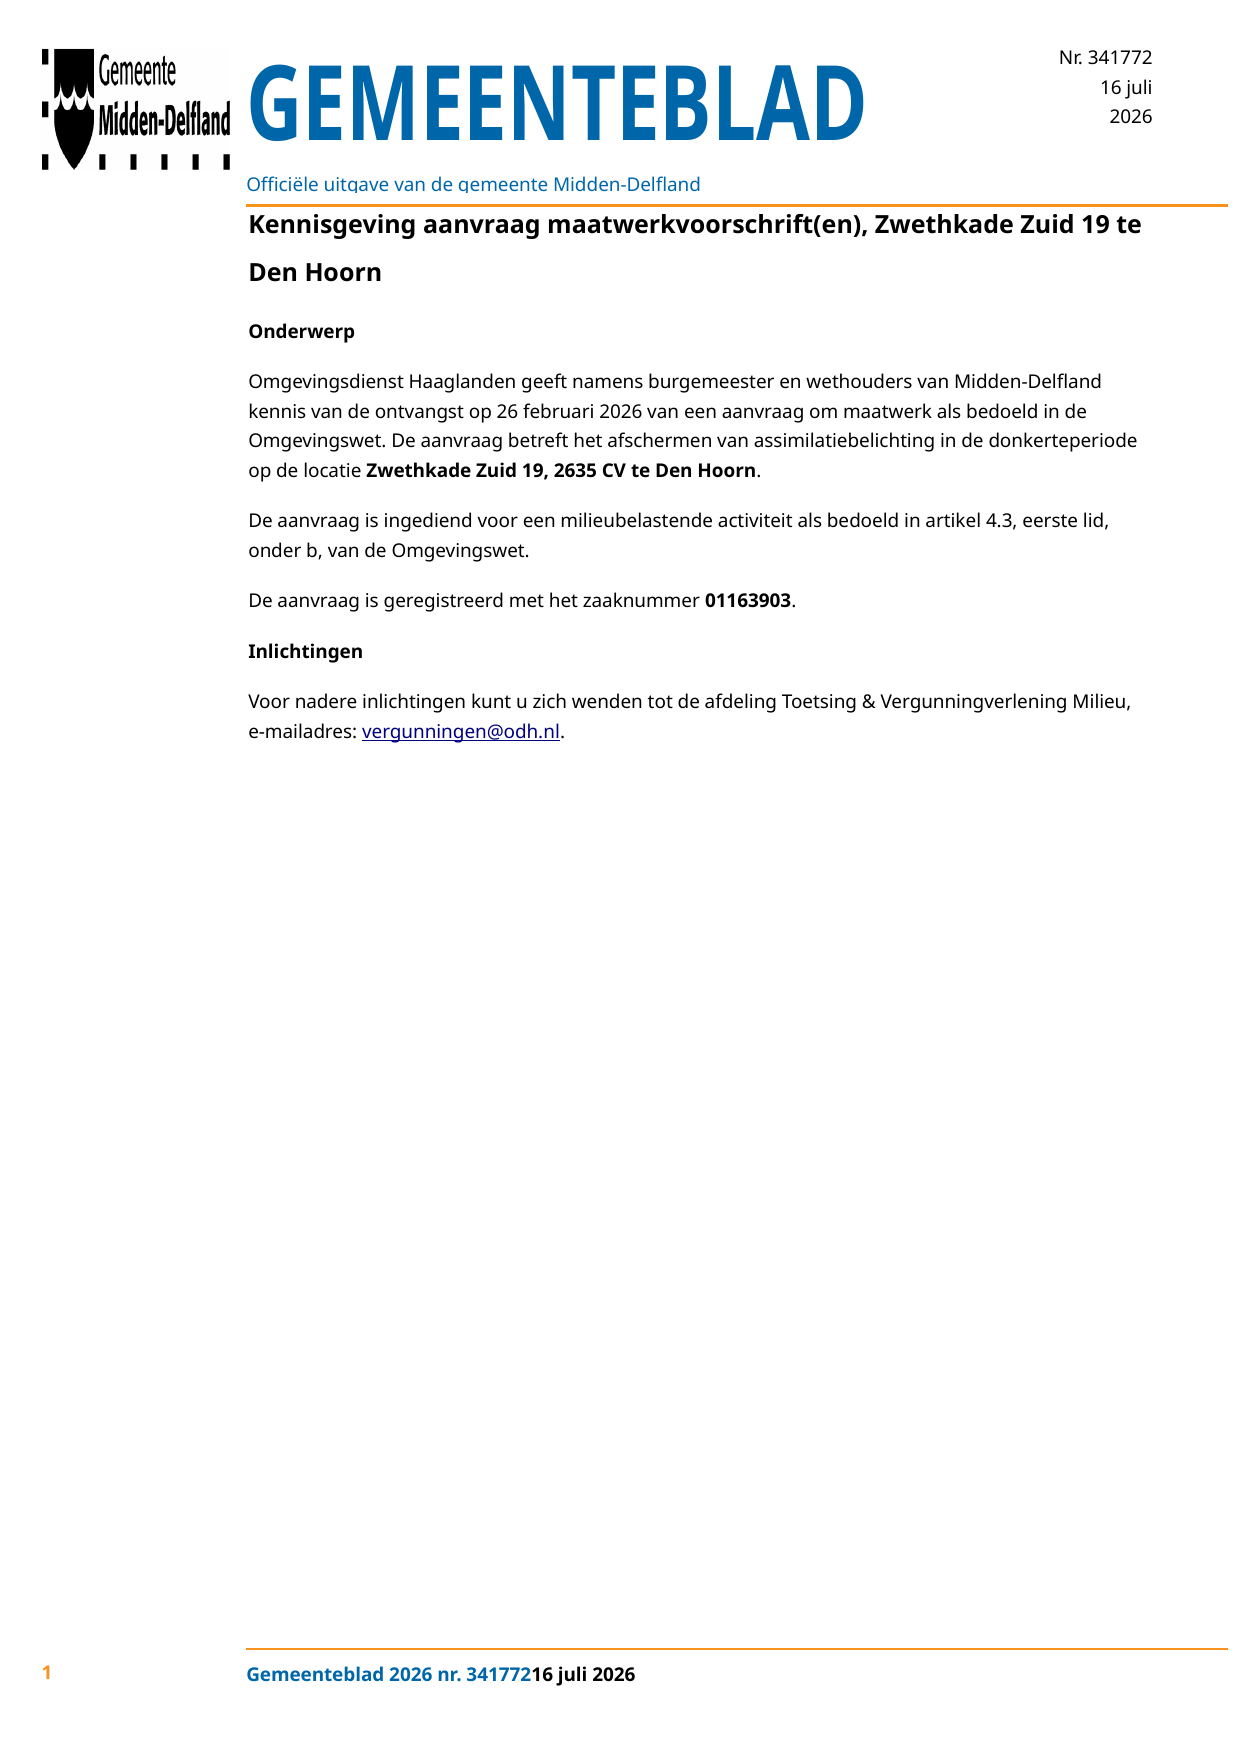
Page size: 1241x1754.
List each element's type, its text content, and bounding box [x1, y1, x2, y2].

text Kennisgeving aanvraag maatwerkvoorschrift(en), Zwethkade Zuid 19 te Den Hoorn [248, 207, 1152, 288]
text Inlichtingen [248, 638, 1152, 664]
text Voor nadere inlichtingen kunt u zich wenden tot de afdeling Toetsing & Vergunningverlening Milieu, e-mailadres: vergunningen@odh.nl. [248, 688, 1152, 744]
picture [41, 47, 231, 172]
text Omgevingsdienst Haaglanden geeft namens burgemeester en wethouders van Midden-Delfland kennis van de ontvangst op 26 februari 2026 van een aanvraag om maatwerk als bedoeld in de Omgevingswet. De aanvraag betreft het afschermen van assimilatiebelichting in de donkerteperiode op de locatie Zwethkade Zuid 19, 2635 CV te Den Hoorn. [248, 368, 1152, 483]
text De aanvraag is ingediend voor een milieubelastende activiteit als bedoeld in artikel 4.3, eerste lid, onder b, van de Omgevingswet. [248, 507, 1152, 563]
text De aanvraag is geregistreerd met het zaaknummer 01163903. [248, 587, 1152, 613]
text Onderwerp [248, 318, 1152, 344]
